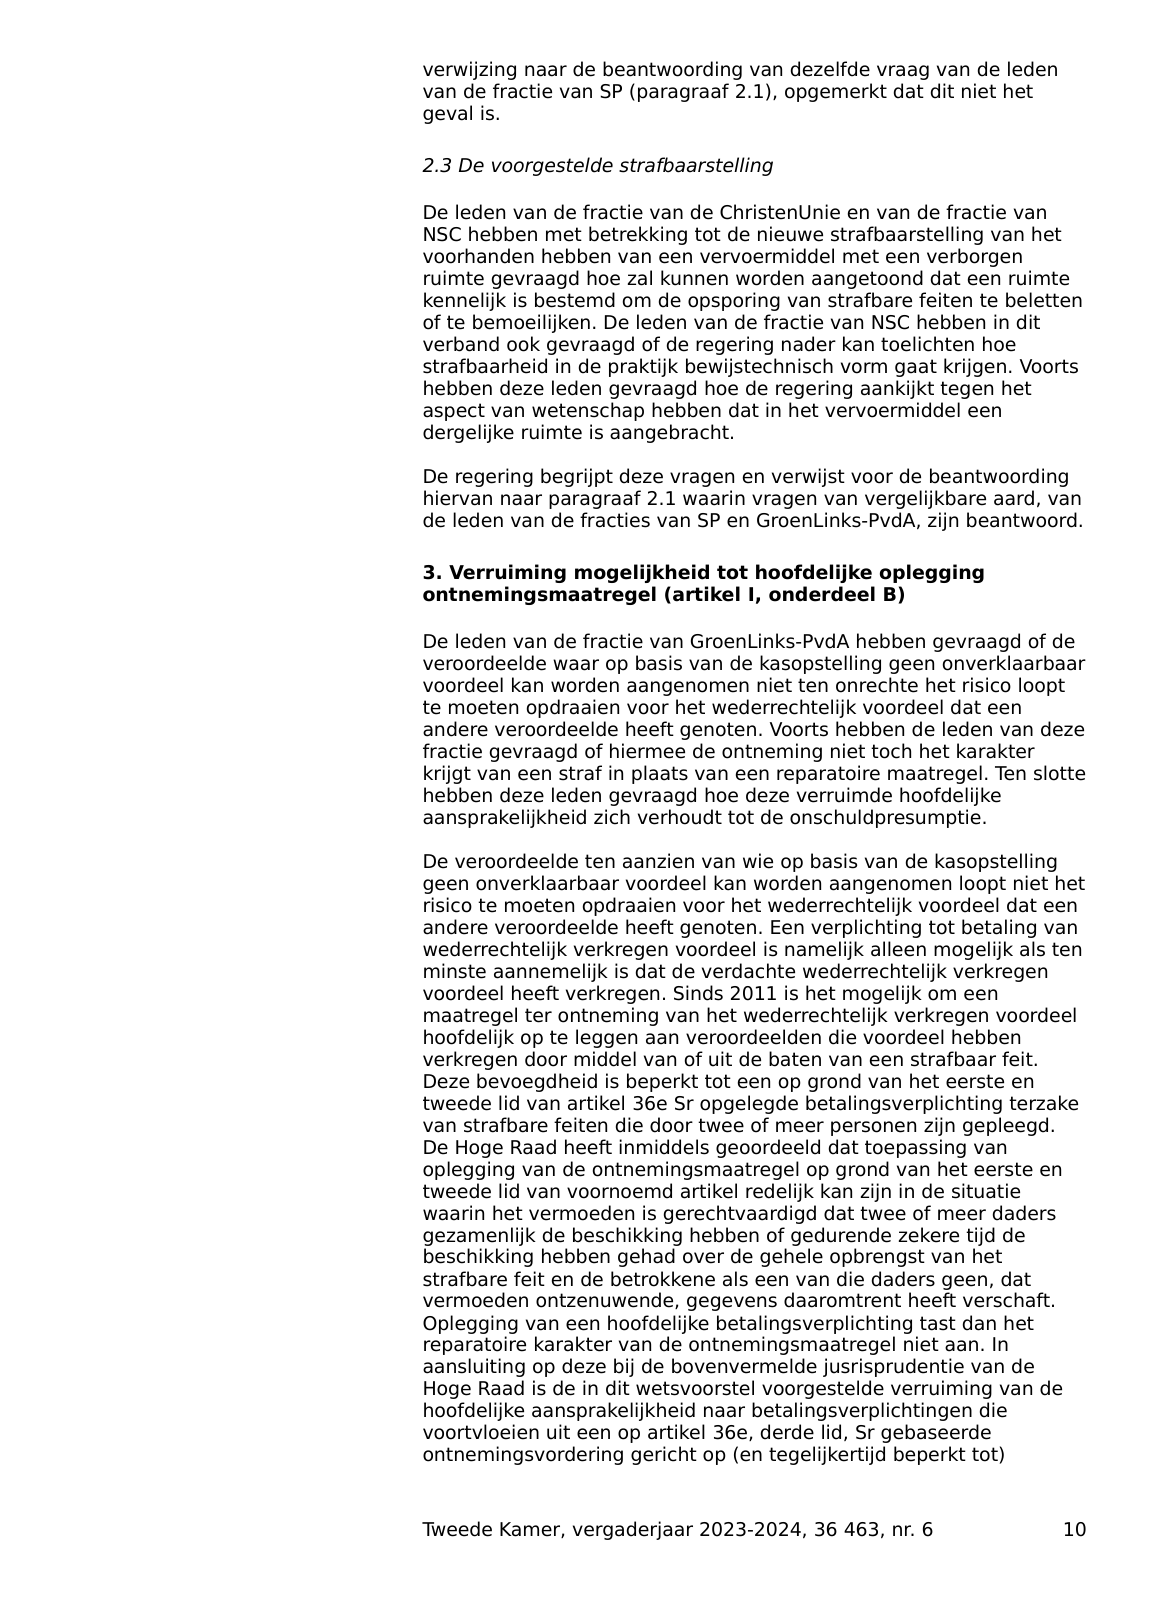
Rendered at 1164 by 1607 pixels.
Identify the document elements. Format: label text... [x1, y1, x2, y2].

text De veroordeelde ten aanzien van wie op basis van de kasopstelling geen onverklaarbaar voordeel kan worden aangenomen loopt niet het risico te moeten opdraaien voor het wederrechtelijk voordeel dat een andere veroordeelde heeft genoten. Een verplichting tot betaling van wederrechtelijk verkregen voordeel is namelijk alleen mogelijk als ten minste aannemelijk is dat de verdachte wederrechtelijk verkregen voordeel heeft verkregen. Sinds 2011 is het mogelijk om een maatregel ter ontneming van het wederrechtelijk verkregen voordeel hoofdelijk op te leggen aan veroordeelden die voordeel hebben verkregen door middel van of uit de baten van een strafbaar feit. Deze bevoegdheid is beperkt tot een op grond van het eerste en tweede lid van artikel 36e Sr opgelegde betalingsverplichting terzake van strafbare feiten die door twee of meer personen zijn gepleegd. De Hoge Raad heeft inmiddels geoordeeld dat toepassing van oplegging van de ontnemingsmaatregel op grond van het eerste en tweede lid van voornoemd artikel redelijk kan zijn in de situatie waarin het vermoeden is gerechtvaardigd dat twee of meer daders gezamenlijk de beschikking hebben of gedurende zekere tijd de beschikking hebben gehad over de gehele opbrengst van het strafbare feit en de betrokkene als een van die daders geen, dat vermoeden ontzenuwende, gegevens daaromtrent heeft verschaft. Oplegging van een hoofdelijke betalingsverplichting tast dan het reparatoire karakter van de ontnemingsmaatregel niet aan. In aansluiting op deze bij de bovenvermelde jusrisprudentie van de Hoge Raad is de in dit wetsvoorstel voorgestelde verruiming van de hoofdelijke aansprakelijkheid naar betalingsverplichtingen die voortvloeien uit een op artikel 36e, derde lid, Sr gebaseerde ontnemingsvordering gericht op (en tegelijkertijd beperkt tot) [422, 851, 1087, 1466]
subtitle 2.3 De voorgestelde strafbaarstelling [422, 155, 1087, 177]
text De leden van de fractie van de ChristenUnie en van de fractie van NSC hebben met betrekking tot de nieuwe strafbaarstelling van het voorhanden hebben van een vervoermiddel met een verborgen ruimte gevraagd hoe zal kunnen worden aangetoond dat een ruimte kennelijk is bestemd om de opsporing van strafbare feiten te beletten of te bemoeilijken. De leden van de fractie van NSC hebben in dit verband ook gevraagd of de regering nader kan toelichten hoe strafbaarheid in de praktijk bewijstechnisch vorm gaat krijgen. Voorts hebben deze leden gevraagd hoe de regering aankijkt tegen het aspect van wetenschap hebben dat in het vervoermiddel een dergelijke ruimte is aangebracht. [422, 202, 1087, 444]
text De regering begrijpt deze vragen en verwijst voor de beantwoording hiervan naar paragraaf 2.1 waarin vragen van vergelijkbare aard, van de leden van de fracties van SP en GroenLinks-PvdA, zijn beantwoord. [422, 466, 1087, 532]
text De leden van de fractie van GroenLinks-PvdA hebben gevraagd of de veroordeelde waar op basis van de kasopstelling geen onverklaarbaar voordeel kan worden aangenomen niet ten onrechte het risico loopt te moeten opdraaien voor het wederrechtelijk voordeel dat een andere veroordeelde heeft genoten. Voorts hebben de leden van deze fractie gevraagd of hiermee de ontneming niet toch het karakter krijgt van een straf in plaats van een reparatoire maatregel. Ten slotte hebben deze leden gevraagd hoe deze verruimde hoofdelijke aansprakelijkheid zich verhoudt tot de onschuldpresumptie. [422, 631, 1087, 829]
subtitle 3. Verruiming mogelijkheid tot hoofdelijke oplegging ontnemingsmaatregel (artikel I, onderdeel B) [422, 562, 1087, 606]
text verwijzing naar de beantwoording van dezelfde vraag van de leden van de fractie van SP (paragraaf 2.1), opgemerkt dat dit niet het geval is. [422, 59, 1087, 125]
